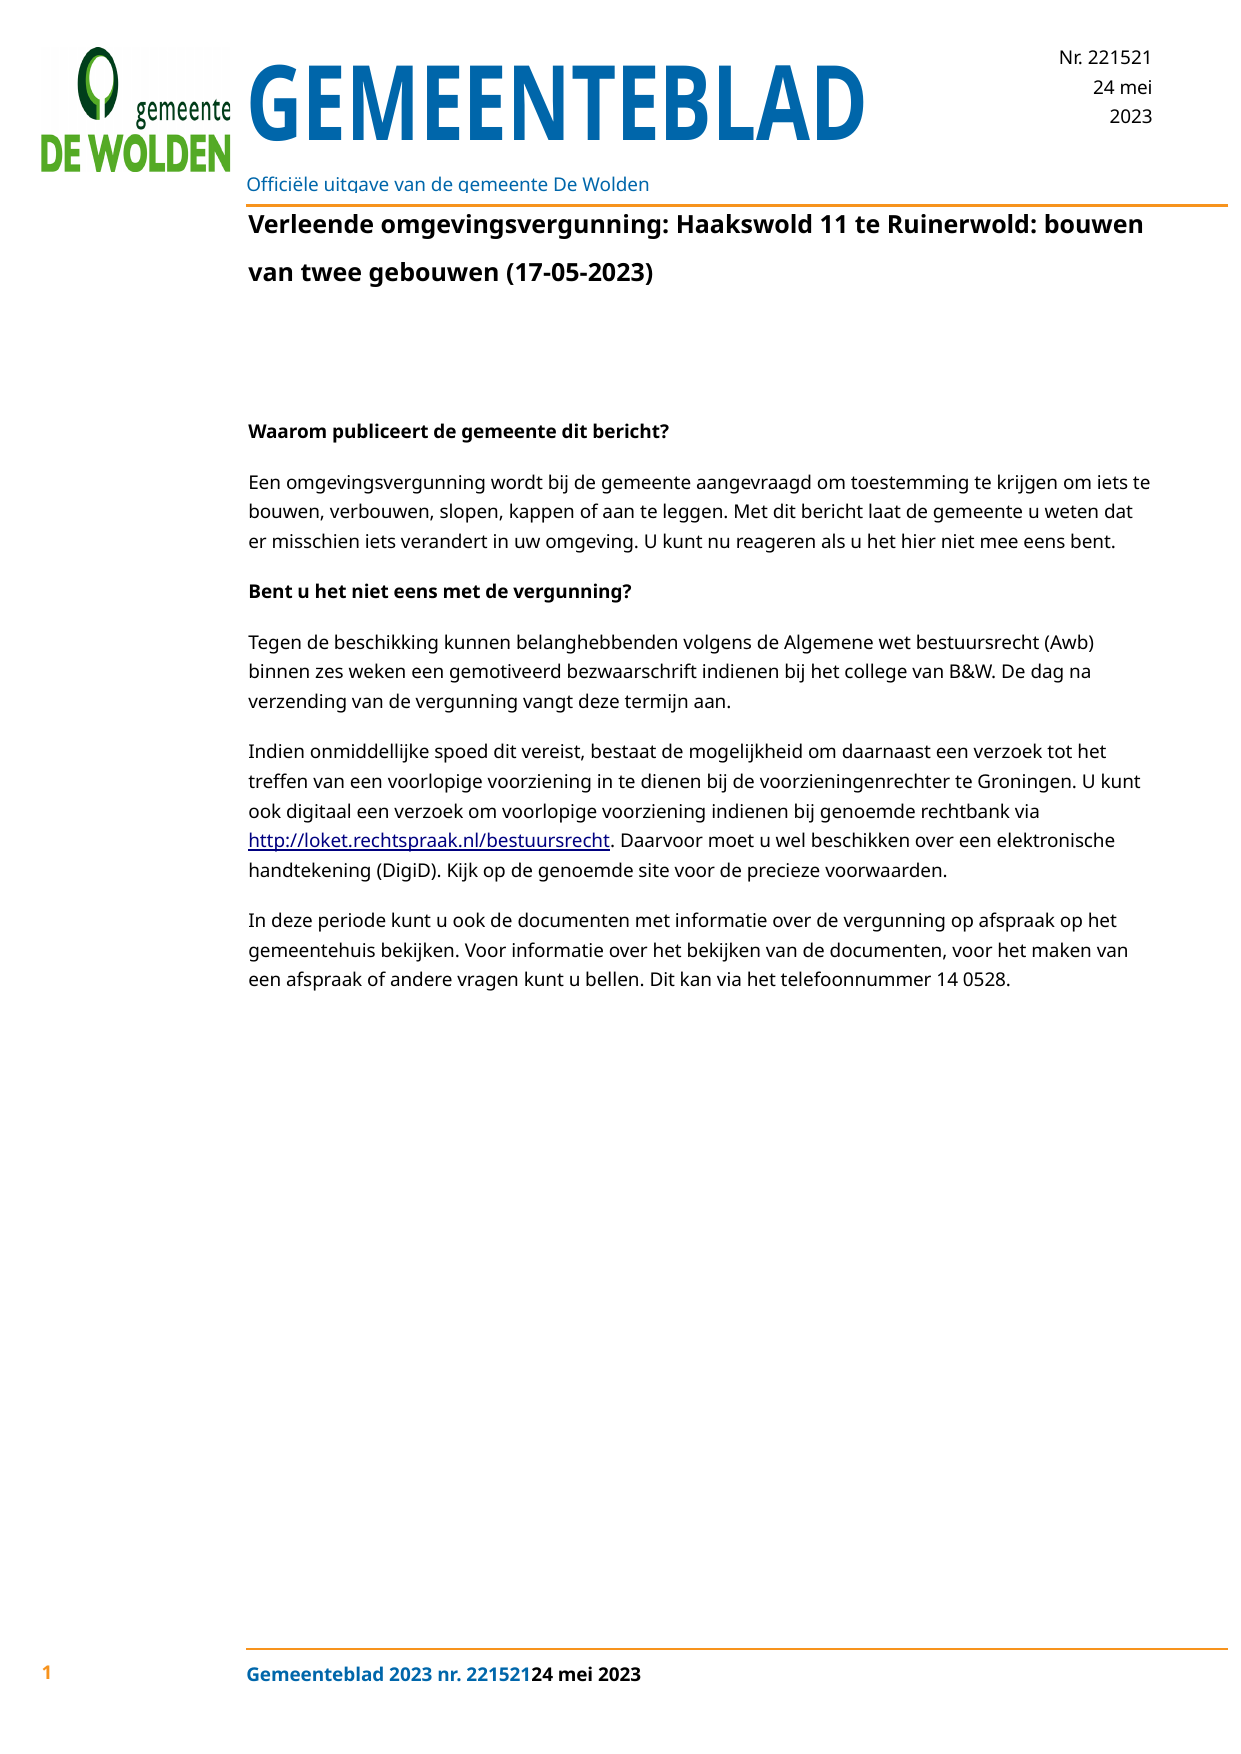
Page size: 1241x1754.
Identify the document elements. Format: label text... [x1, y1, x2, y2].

text Tegen de beschikking kunnen belanghebbenden volgens de Algemene wet bestuursrecht (Awb) binnen zes weken een gemotiveerd bezwaarschrift indienen bij het college van B&W. De dag na verzending van de vergunning vangt deze termijn aan. [248, 629, 1152, 714]
text Indien onmiddellijke spoed dit vereist, bestaat de mogelijkheid om daarnaast een verzoek tot het treffen van een voorlopige voorziening in te dienen bij de voorzieningenrechter te Groningen. U kunt ook digitaal een verzoek om voorlopige voorziening indienen bij genoemde rechtbank via http://loket.rechtspraak.nl/bestuursrecht. Daarvoor moet u wel beschikken over een elektronische handtekening (DigiD). Kijk op de genoemde site voor de precieze voorwaarden. [248, 739, 1152, 883]
text Een omgevingsvergunning wordt bij de gemeente aangevraagd om toestemming te krijgen om iets te bouwen, verbouwen, slopen, kappen of aan te leggen. Met dit bericht laat de gemeente u weten dat er misschien iets verandert in uw omgeving. U kunt nu reageren als u het hier niet mee eens bent. [248, 469, 1152, 554]
text Verleende omgevingsvergunning: Haakswold 11 te Ruinerwold: bouwen van twee gebouwen (17-05-2023) [248, 207, 1152, 288]
text In deze periode kunt u ook de documenten met informatie over de vergunning op afspraak op het gemeentehuis bekijken. Voor informatie over het bekijken van de documenten, voor het maken van een afspraak of andere vragen kunt u bellen. Dit kan via het telefoonnummer 14 0528. [248, 907, 1152, 992]
text Waarom publiceert de gemeente dit bericht? [248, 419, 1152, 444]
picture [41, 47, 231, 172]
text Bent u het niet eens met de vergunning? [248, 579, 1152, 604]
